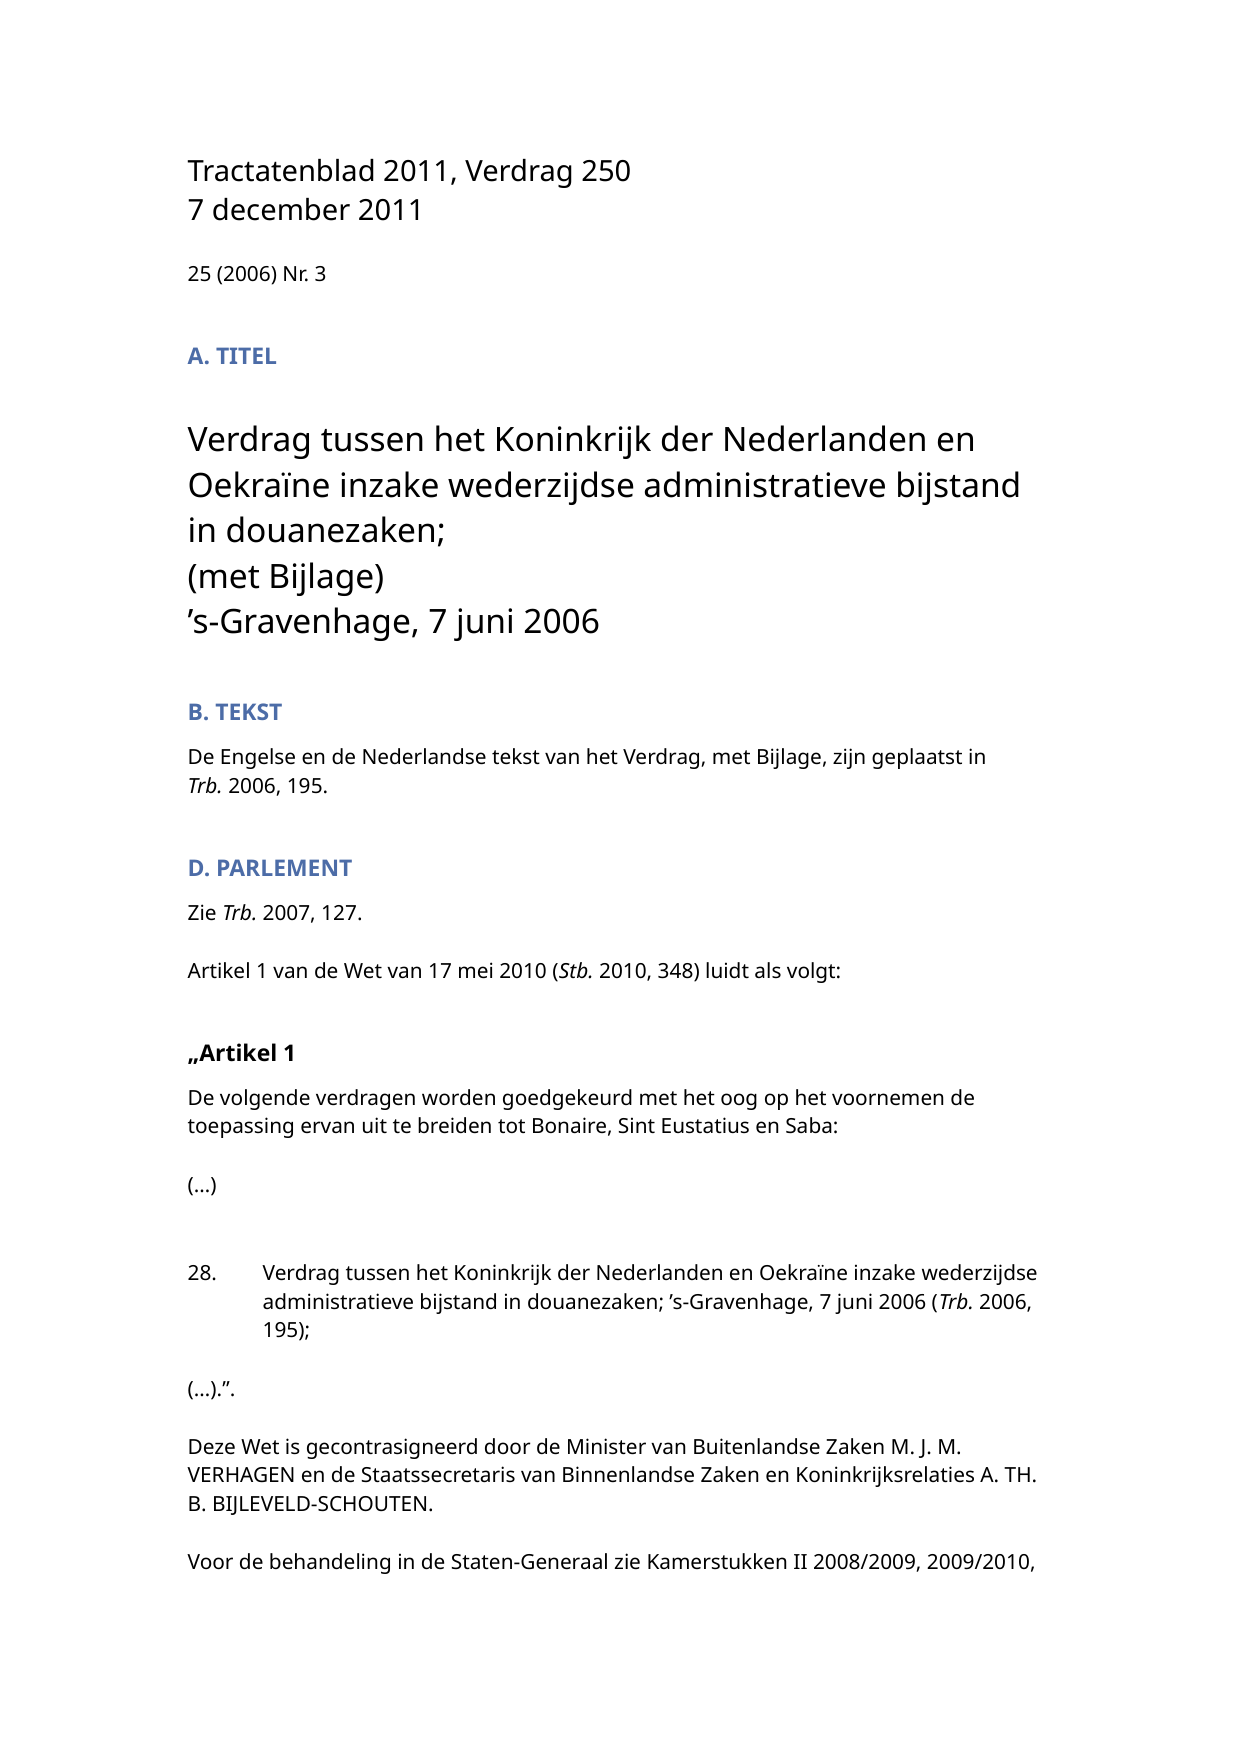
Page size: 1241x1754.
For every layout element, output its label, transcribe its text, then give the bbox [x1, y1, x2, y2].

text Verdrag tussen het Koninkrijk der Nederlanden en Oekraïne inzake wederzijdse administratieve bijstand in douanezaken; [187, 416, 1053, 553]
text (…) [187, 1170, 1053, 1198]
text Tractatenblad 2011, Verdrag 250 [187, 150, 1053, 190]
subtitle B. TEKST [187, 696, 1053, 727]
list Verdrag tussen het Koninkrijk der Nederlanden en Oekraïne inzake wederzijdse administratieve bijstand in douanezaken; ’s-Gravenhage, 7 juni 2006 (Trb. 2006, 195); [187, 1258, 1053, 1344]
text ’s-Gravenhage, 7 juni 2006 [187, 598, 1053, 644]
text Zie Trb. 2007, 127. [187, 898, 1053, 926]
subtitle „Artikel 1 [187, 1037, 1053, 1068]
subtitle A. TITEL [187, 340, 1053, 371]
text De Engelse en de Nederlandse tekst van het Verdrag, met Bijlage, zijn geplaatst in Trb. 2006, 195. [187, 742, 1053, 799]
text 25 (2006) Nr. 3 [187, 259, 1053, 287]
text Voor de behandeling in de Staten-Generaal zie Kamerstukken II 2008/2009, 2009/2010, [187, 1547, 1053, 1576]
subtitle D. PARLEMENT [187, 852, 1053, 883]
text De volgende verdragen worden goedgekeurd met het oog op het voornemen de toepassing ervan uit te breiden tot Bonaire, Sint Eustatius en Saba: [187, 1083, 1053, 1140]
text (met Bijlage) [187, 553, 1053, 598]
text Deze Wet is gecontrasigneerd door de Minister van Buitenlandse Zaken M. J. M. VERHAGEN en de Staatssecretaris van Binnenlandse Zaken en Koninkrijksrelaties A. TH. B. BIJLEVELD-SCHOUTEN. [187, 1432, 1053, 1517]
text (…).”. [187, 1374, 1053, 1402]
text 7 december 2011 [187, 190, 1053, 229]
text Artikel 1 van de Wet van 17 mei 2010 (Stb. 2010, 348) luidt als volgt: [187, 956, 1053, 985]
